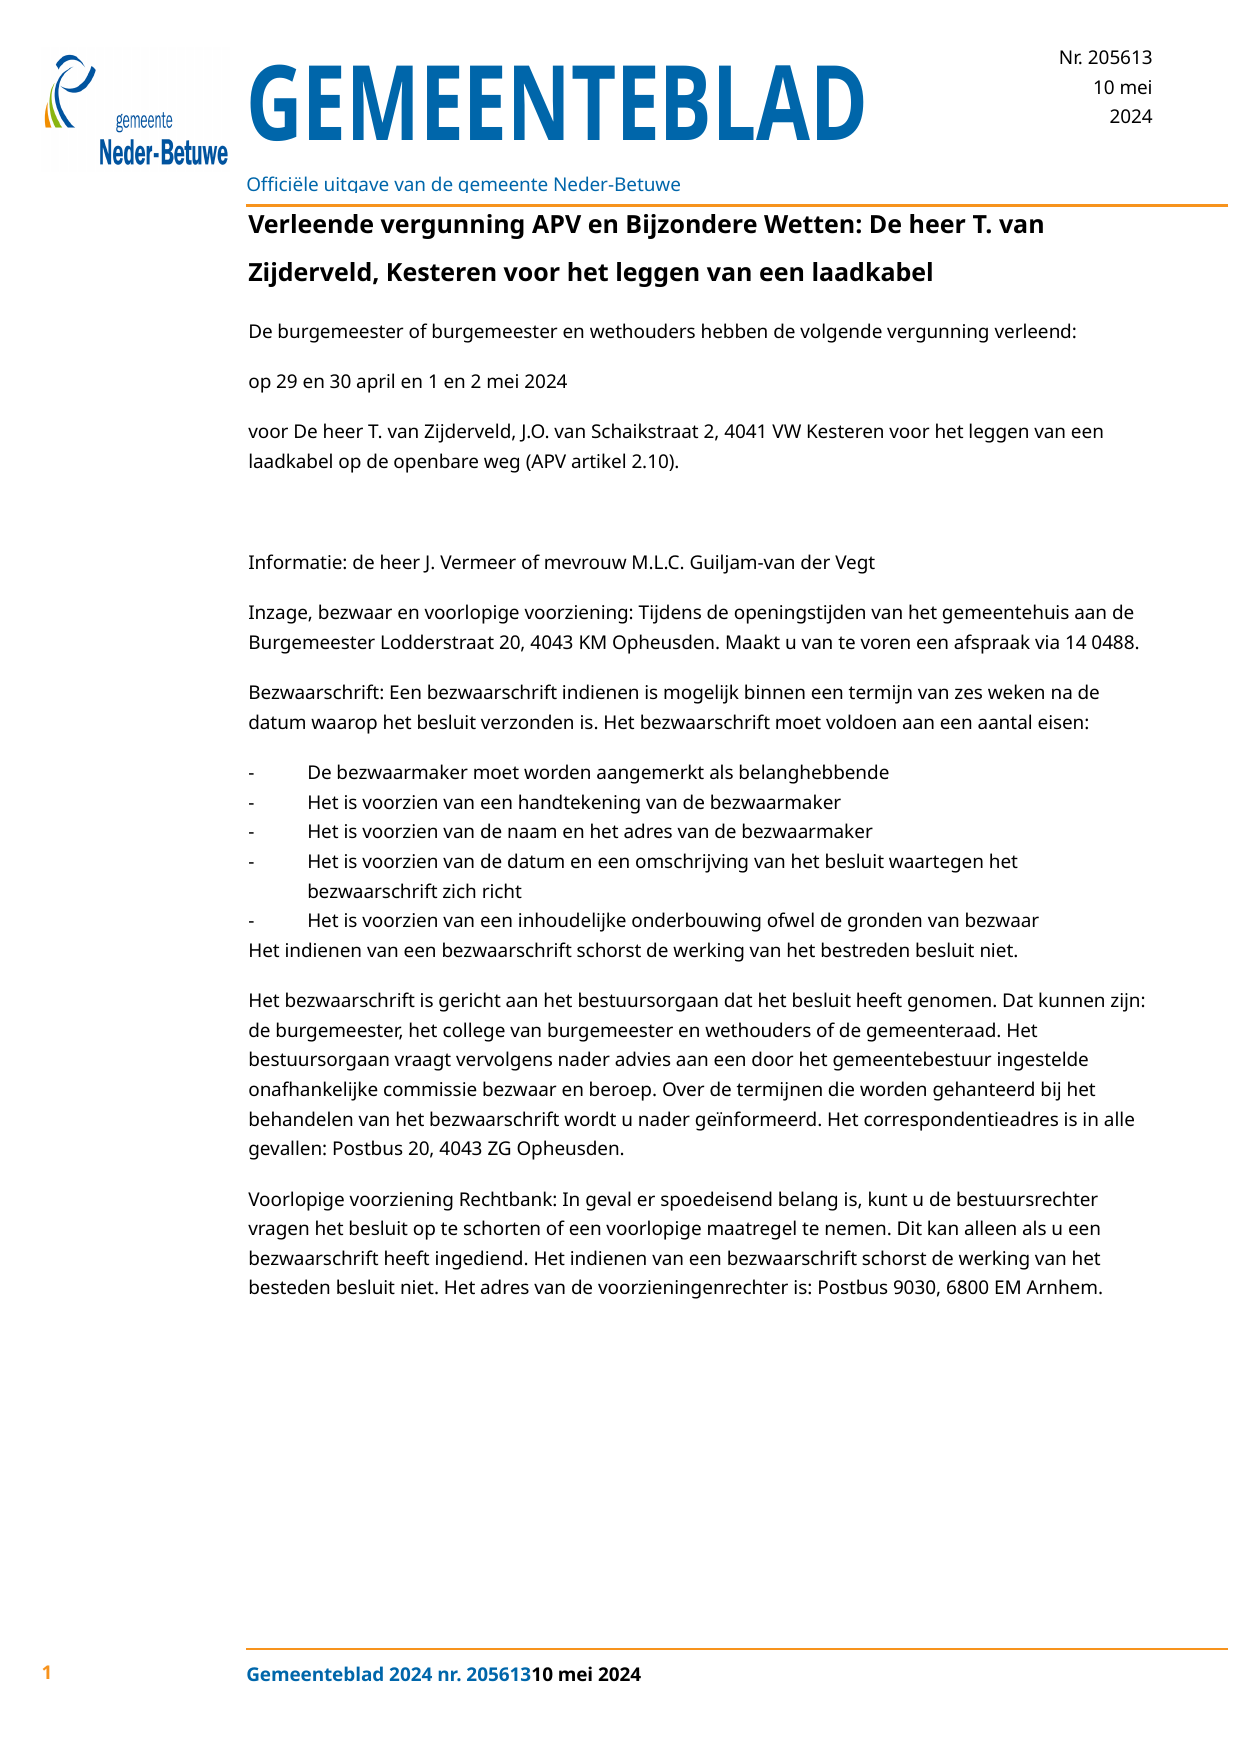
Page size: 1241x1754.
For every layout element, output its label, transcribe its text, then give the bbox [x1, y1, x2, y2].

text De burgemeester of burgemeester en wethouders hebben de volgende vergunning verleend: [248, 318, 1152, 344]
text Het indienen van een bezwaarschrift schorst de werking van het bestreden besluit niet. [248, 937, 1152, 963]
text Verleende vergunning APV en Bijzondere Wetten: De heer T. van Zijderveld, Kesteren voor het leggen van een laadkabel [248, 207, 1152, 288]
picture [41, 47, 231, 172]
text Het bezwaarschrift is gericht aan het bestuursorgaan dat het besluit heeft genomen. Dat kunnen zijn: de burgemeester, het college van burgemeester en wethouders of de gemeenteraad. Het bestuursorgaan vraagt vervolgens nader advies aan een door het gemeentebestuur ingestelde onafhankelijke commissie bezwaar en beroep. Over de termijnen die worden gehanteerd bij het behandelen van het bezwaarschrift wordt u nader geïnformeerd. Het correspondentieadres is in alle gevallen: Postbus 20, 4043 ZG Opheusden. [248, 987, 1152, 1161]
list Het is voorzien van de datum en een omschrijving van het besluit waartegen het bezwaarschrift zich richt [248, 848, 1152, 904]
text Bezwaarschrift: Een bezwaarschrift indienen is mogelijk binnen een termijn van zes weken na de datum waarop het besluit verzonden is. Het bezwaarschrift moet voldoen aan een aantal eisen: [248, 679, 1152, 735]
text voor De heer T. van Zijderveld, J.O. van Schaikstraat 2, 4041 VW Kesteren voor het leggen van een laadkabel op de openbare weg (APV artikel 2.10). [248, 419, 1152, 474]
text op 29 en 30 april en 1 en 2 mei 2024 [248, 368, 1152, 394]
list Het is voorzien van een handtekening van de bezwaarmaker [248, 789, 1152, 815]
text Voorlopige voorziening Rechtbank: In geval er spoedeisend belang is, kunt u de bestuursrechter vragen het besluit op te schorten of een voorlopige maatregel te nemen. Dit kan alleen als u een bezwaarschrift heeft ingediend. Het indienen van een bezwaarschrift schorst de werking van het besteden besluit niet. Het adres van de voorzieningenrechter is: Postbus 9030, 6800 EM Arnhem. [248, 1186, 1152, 1300]
list Het is voorzien van de naam en het adres van de bezwaarmaker [248, 819, 1152, 844]
list Het is voorzien van een inhoudelijke onderbouwing ofwel de gronden van bezwaar [248, 907, 1152, 933]
text Inzage, bezwaar en voorlopige voorziening: Tijdens de openingstijden van het gemeentehuis aan de Burgemeester Lodderstraat 20, 4043 KM Opheusden. Maakt u van te voren een afspraak via 14 0488. [248, 599, 1152, 655]
text Informatie: de heer J. Vermeer of mevrouw M.L.C. Guiljam-van der Vegt [248, 549, 1152, 575]
list De bezwaarmaker moet worden aangemerkt als belanghebbende [248, 759, 1152, 785]
